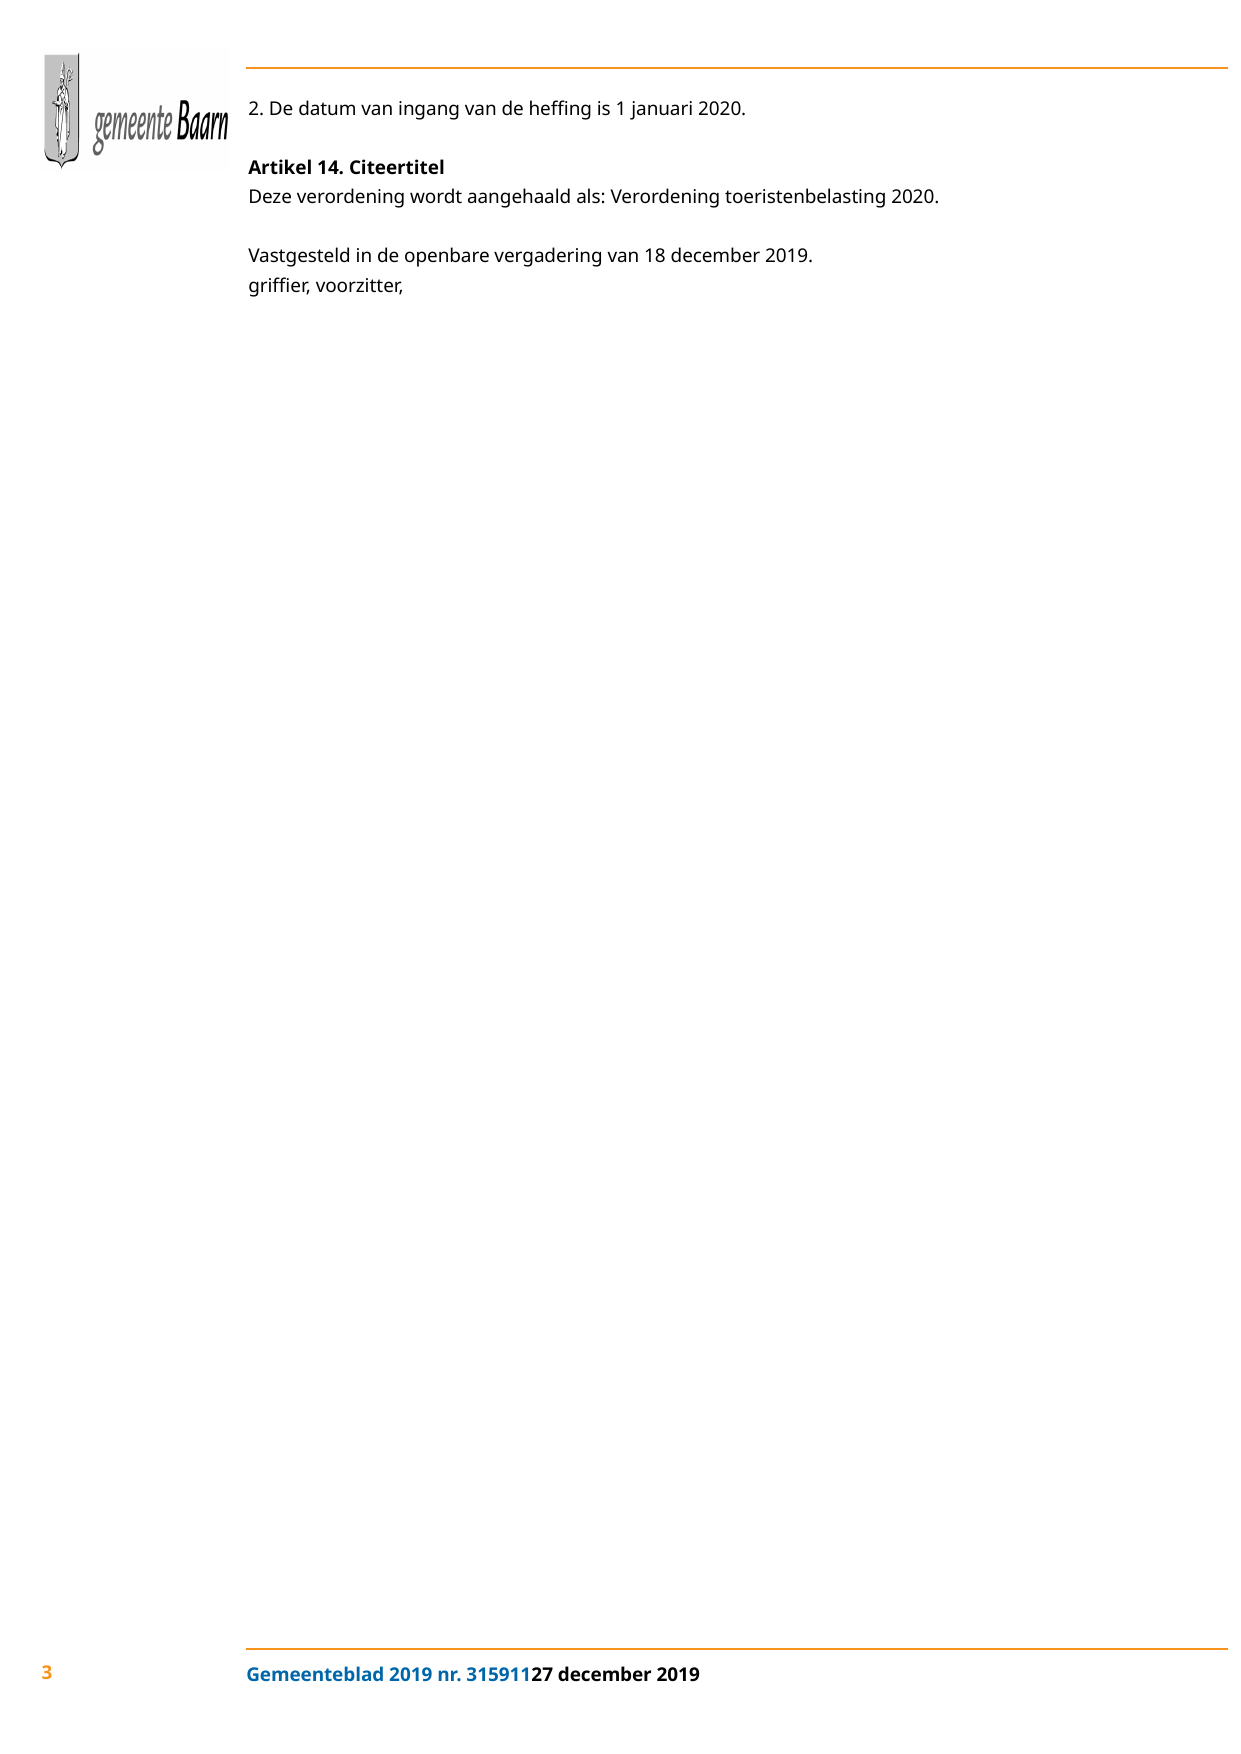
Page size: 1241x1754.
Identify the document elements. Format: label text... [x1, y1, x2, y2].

text griffier, voorzitter, [248, 272, 1152, 298]
picture [41, 47, 231, 172]
text Deze verordening wordt aangehaald als: Verordening toeristenbelasting 2020. [248, 183, 1152, 209]
text Vastgesteld in de openbare vergadering van 18 december 2019. [248, 243, 1152, 268]
text Artikel 14. Citeertitel [248, 154, 1152, 180]
text 2. De datum van ingang van de heffing is 1 januari 2020. [248, 95, 1152, 121]
